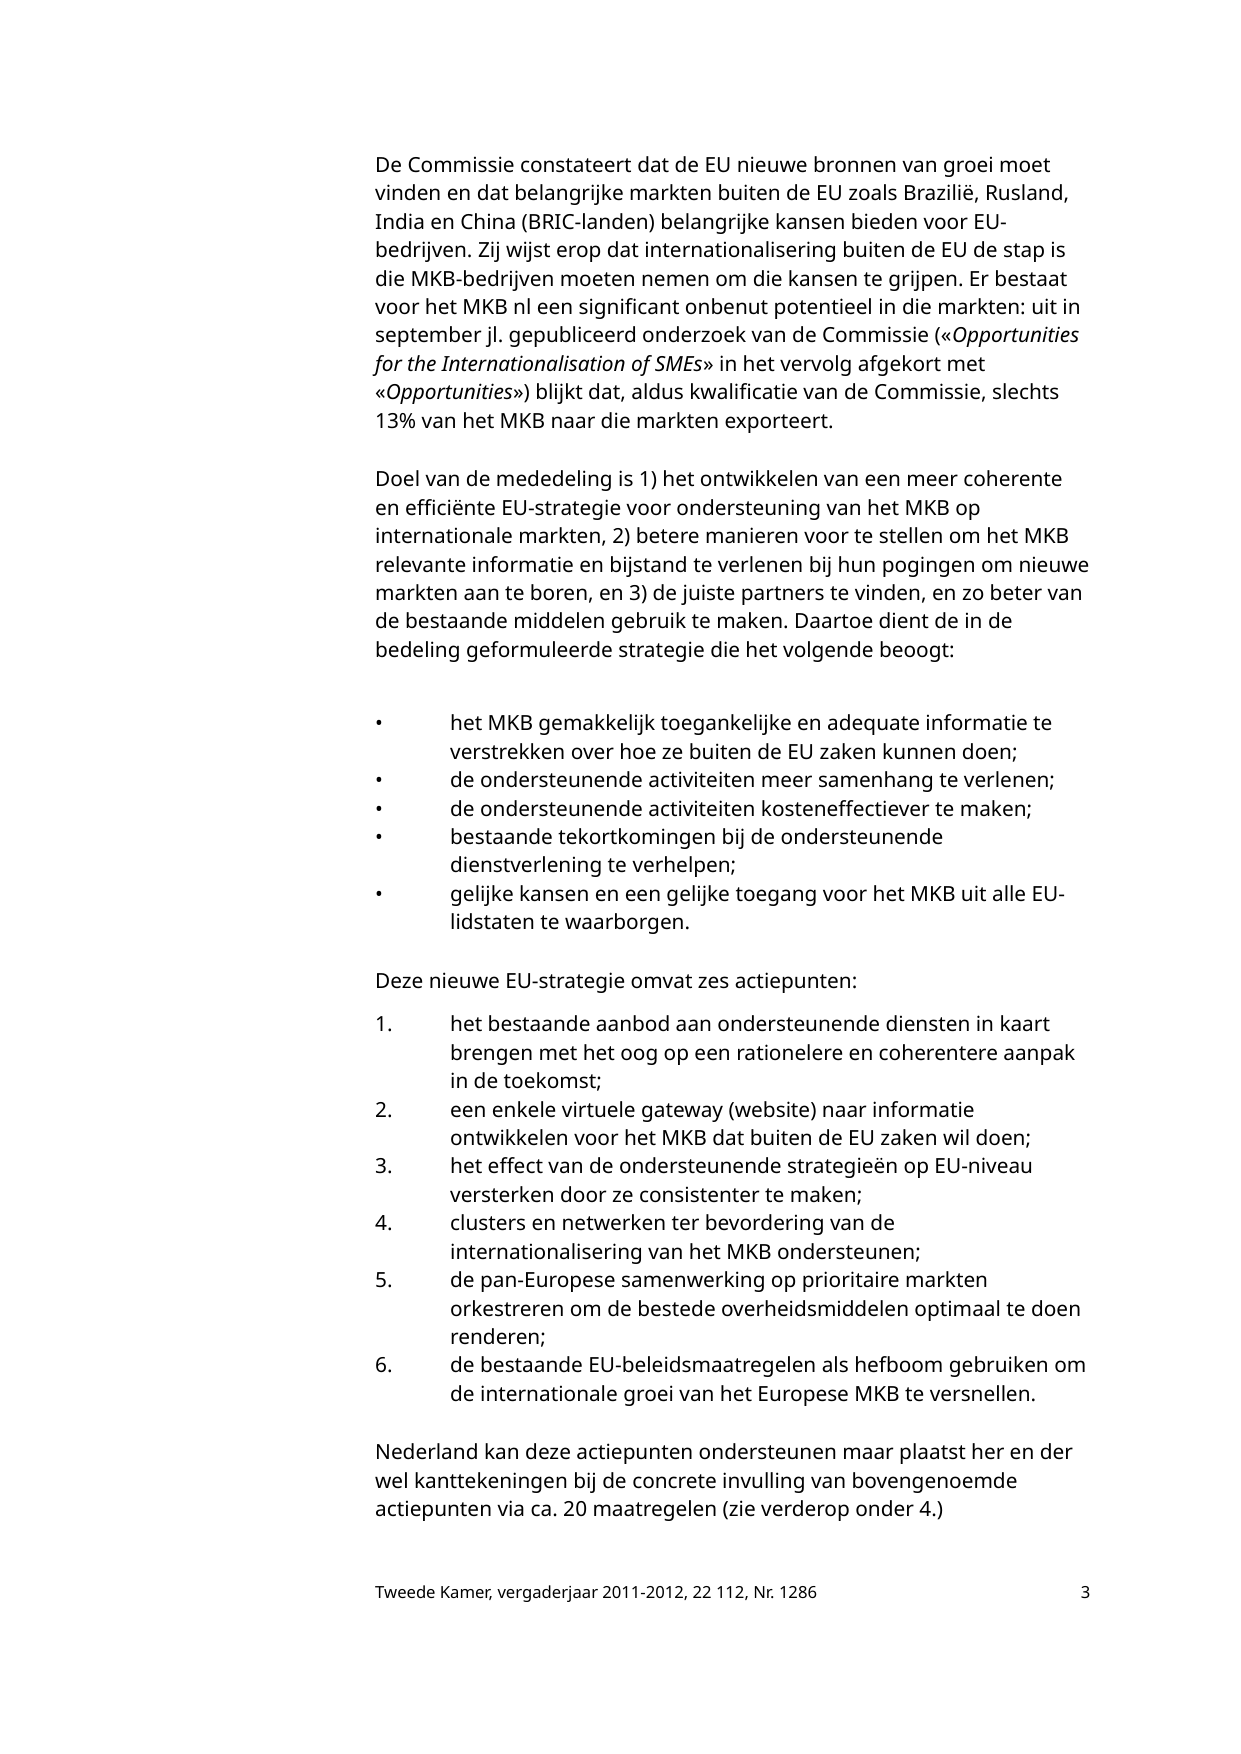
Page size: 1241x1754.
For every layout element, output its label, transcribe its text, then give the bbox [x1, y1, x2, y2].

list het effect van de ondersteunende strategieën op EU-niveau versterken door ze consistenter te maken; [375, 1152, 1090, 1208]
list de ondersteunende activiteiten meer samenhang te verlenen; [375, 765, 1090, 794]
list het MKB gemakkelijk toegankelijke en adequate informatie te verstrekken over hoe ze buiten de EU zaken kunnen doen; [375, 708, 1090, 765]
list gelijke kansen en een gelijke toegang voor het MKB uit alle EU-lidstaten te waarborgen. [375, 879, 1090, 936]
list een enkele virtuele gateway (website) naar informatie ontwikkelen voor het MKB dat buiten de EU zaken wil doen; [375, 1095, 1090, 1152]
list de bestaande EU-beleidsmaatregelen als hefboom gebruiken om de internationale groei van het Europese MKB te versnellen. [375, 1351, 1090, 1407]
list de pan-Europese samenwerking op prioritaire markten orkestreren om de bestede overheidsmiddelen optimaal te doen renderen; [375, 1265, 1090, 1351]
text Doel van de mededeling is 1) het ontwikkelen van een meer coherente en efficiënte EU-strategie voor ondersteuning van het MKB op internationale markten, 2) betere manieren voor te stellen om het MKB relevante informatie en bijstand te verlenen bij hun pogingen om nieuwe markten aan te boren, en 3) de juiste partners te vinden, en zo beter van de bestaande middelen gebruik te maken. Daartoe dient de in de bedeling geformuleerde strategie die het volgende beoogt: [375, 464, 1090, 663]
list de ondersteunende activiteiten kosteneffectiever te maken; [375, 794, 1090, 822]
text De Commissie constateert dat de EU nieuwe bronnen van groei moet vinden en dat belangrijke markten buiten de EU zoals Brazilië, Rusland, India en China (BRIC-landen) belangrijke kansen bieden voor EU-bedrijven. Zij wijst erop dat internationalisering buiten de EU de stap is die MKB-bedrijven moeten nemen om die kansen te grijpen. Er bestaat voor het MKB nl een significant onbenut potentieel in die markten: uit in september jl. gepubliceerd onderzoek van de Commissie («Opportunities for the Internationalisation of SMEs» in het vervolg afgekort met «Opportunities») blijkt dat, aldus kwalificatie van de Commissie, slechts 13% van het MKB naar die markten exporteert. [375, 150, 1090, 434]
list bestaande tekortkomingen bij de ondersteunende dienstverlening te verhelpen; [375, 822, 1090, 879]
list het bestaande aanbod aan ondersteunende diensten in kaart brengen met het oog op een rationelere en coherentere aanpak in de toekomst; [375, 1009, 1090, 1095]
list clusters en netwerken ter bevordering van de internationalisering van het MKB ondersteunen; [375, 1208, 1090, 1265]
text Deze nieuwe EU-strategie omvat zes actiepunten: [375, 966, 1090, 994]
text Nederland kan deze actiepunten ondersteunen maar plaatst her en der wel kanttekeningen bij de concrete invulling van bovengenoemde actiepunten via ca. 20 maatregelen (zie verderop onder 4.) [375, 1437, 1090, 1523]
